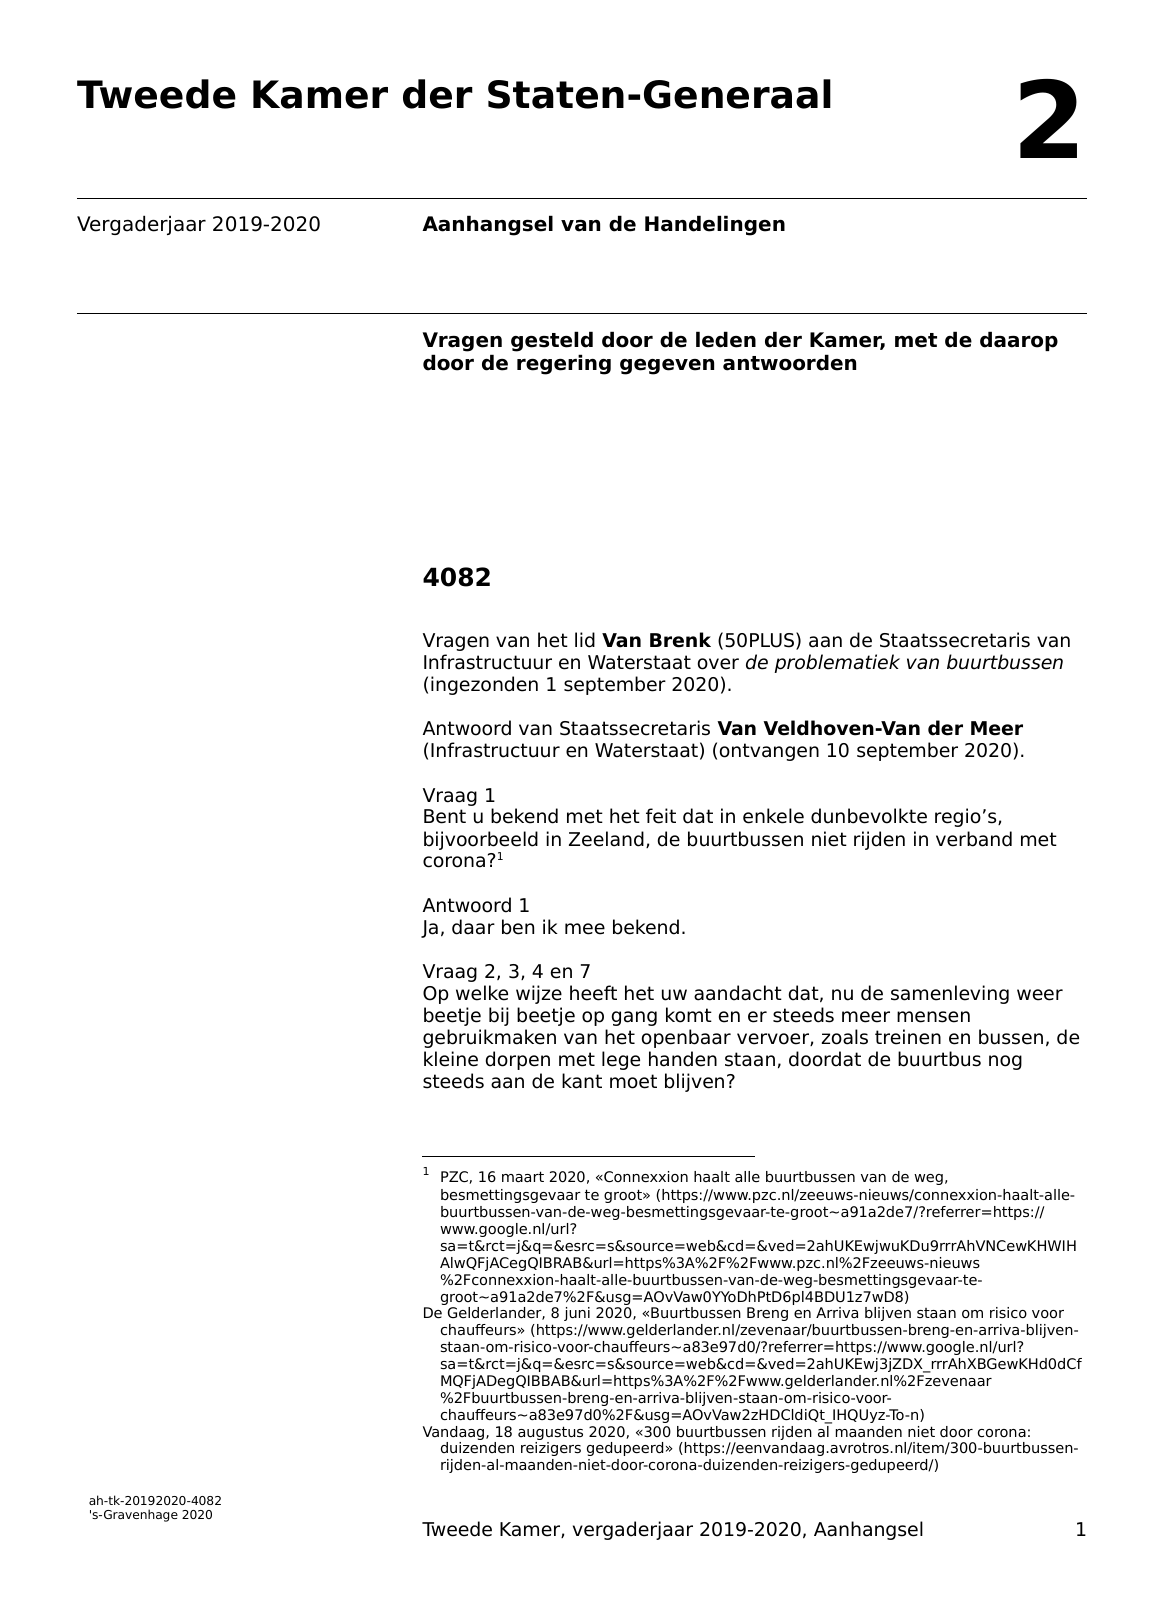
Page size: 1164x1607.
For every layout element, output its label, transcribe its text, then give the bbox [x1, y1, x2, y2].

table_cell Aanhangsel van de Handelingen [422, 199, 1087, 313]
text Op welke wijze heeft het uw aandacht dat, nu de samenleving weer beetje bij beetje op gang komt en er steeds meer mensen gebruikmaken van het openbaar vervoer, zoals treinen en bussen, de kleine dorpen met lege handen staan, doordat de buurtbus nog steeds aan de kant moet blijven? [422, 983, 1087, 1093]
text De Gelderlander, 8 juni 2020, «Buurtbussen Breng en Arriva blijven staan om risico voor chauffeurs» (https://www.gelderlander.nl/zevenaar/buurtbussen-breng-en-arriva-blijven-staan-om-risico-voor-chauffeurs~a83e97d0/?referrer=https://www.google.nl/url?sa=t&rct=j&q=&esrc=s&source=web&cd=&ved=2ahUKEwj3jZDX_rrrAhXBGewKHd0dCfMQFjADegQIBBAB&url=https%3A%2F%2Fwww.gelderlander.nl%2Fzevenaar%2Fbuurtbussen-breng-en-arriva-blijven-staan-om-risico-voor-chauffeurs~a83e97d0%2F&usg=AOvVaw2zHDCldiQt_IHQUyz-To-n) [422, 1306, 1087, 1424]
text Antwoord 1 [422, 894, 1087, 917]
text Vandaag, 18 augustus 2020, «300 buurtbussen rijden al maanden niet door corona: duizenden reizigers gedupeerd» (https://eenvandaag.avrotros.nl/item/300-buurtbussen-rijden-al-maanden-niet-door-corona-duizenden-reizigers-gedupeerd/) [422, 1424, 1087, 1474]
text Antwoord van Staatssecretaris Van Veldhoven-Van der Meer (Infrastructuur en Waterstaat) (ontvangen 10 september 2020). [422, 718, 1087, 762]
text ah-tk-20192020-4082 [88, 1494, 323, 1508]
text Vraag 2, 3, 4 en 7 [422, 961, 1087, 983]
table_header 2 [886, 59, 1087, 198]
text PZC, 16 maart 2020, «Connexxion haalt alle buurtbussen van de weg, besmettingsgevaar te groot» (https://www.pzc.nl/zeeuws-nieuws/connexxion-haalt-alle-buurtbussen-van-de-weg-besmettingsgevaar-te-groot~a91a2de7/?referrer=https://www.google.nl/url?sa=t&rct=j&q=&esrc=s&source=web&cd=&ved=2ahUKEwjwuKDu9rrrAhVNCewKHWIHAlwQFjACegQIBRAB&url=https%3A%2F%2Fwww.pzc.nl%2Fzeeuws-nieuws%2Fconnexxion-haalt-alle-buurtbussen-van-de-weg-besmettingsgevaar-te-groot~a91a2de7%2F&usg=AOvVaw0YYoDhPtD6pl4BDU1z7wD8) [422, 1165, 1087, 1306]
text 's-Gravenhage 2020 [88, 1508, 323, 1522]
text 4082 [422, 563, 1087, 592]
table_cell [77, 314, 422, 375]
text Vragen van het lid Van Brenk (50PLUS) aan de Staatssecretaris van Infrastructuur en Waterstaat over de problematiek van buurtbussen (ingezonden 1 september 2020). [422, 630, 1087, 696]
table_header Tweede Kamer der Staten-Generaal [77, 59, 886, 198]
text Bent u bekend met het feit dat in enkele dunbevolkte regio’s, bijvoorbeeld in Zeeland, de buurtbussen niet rijden in verband met corona? [422, 806, 1087, 872]
table_cell Vragen gesteld door de leden der Kamer, met de daarop door de regering gegeven antwoorden [422, 314, 1087, 375]
text Ja, daar ben ik mee bekend. [422, 917, 1087, 938]
text Vraag 1 [422, 784, 1087, 806]
table_cell Vergaderjaar 2019-2020 [77, 199, 422, 313]
